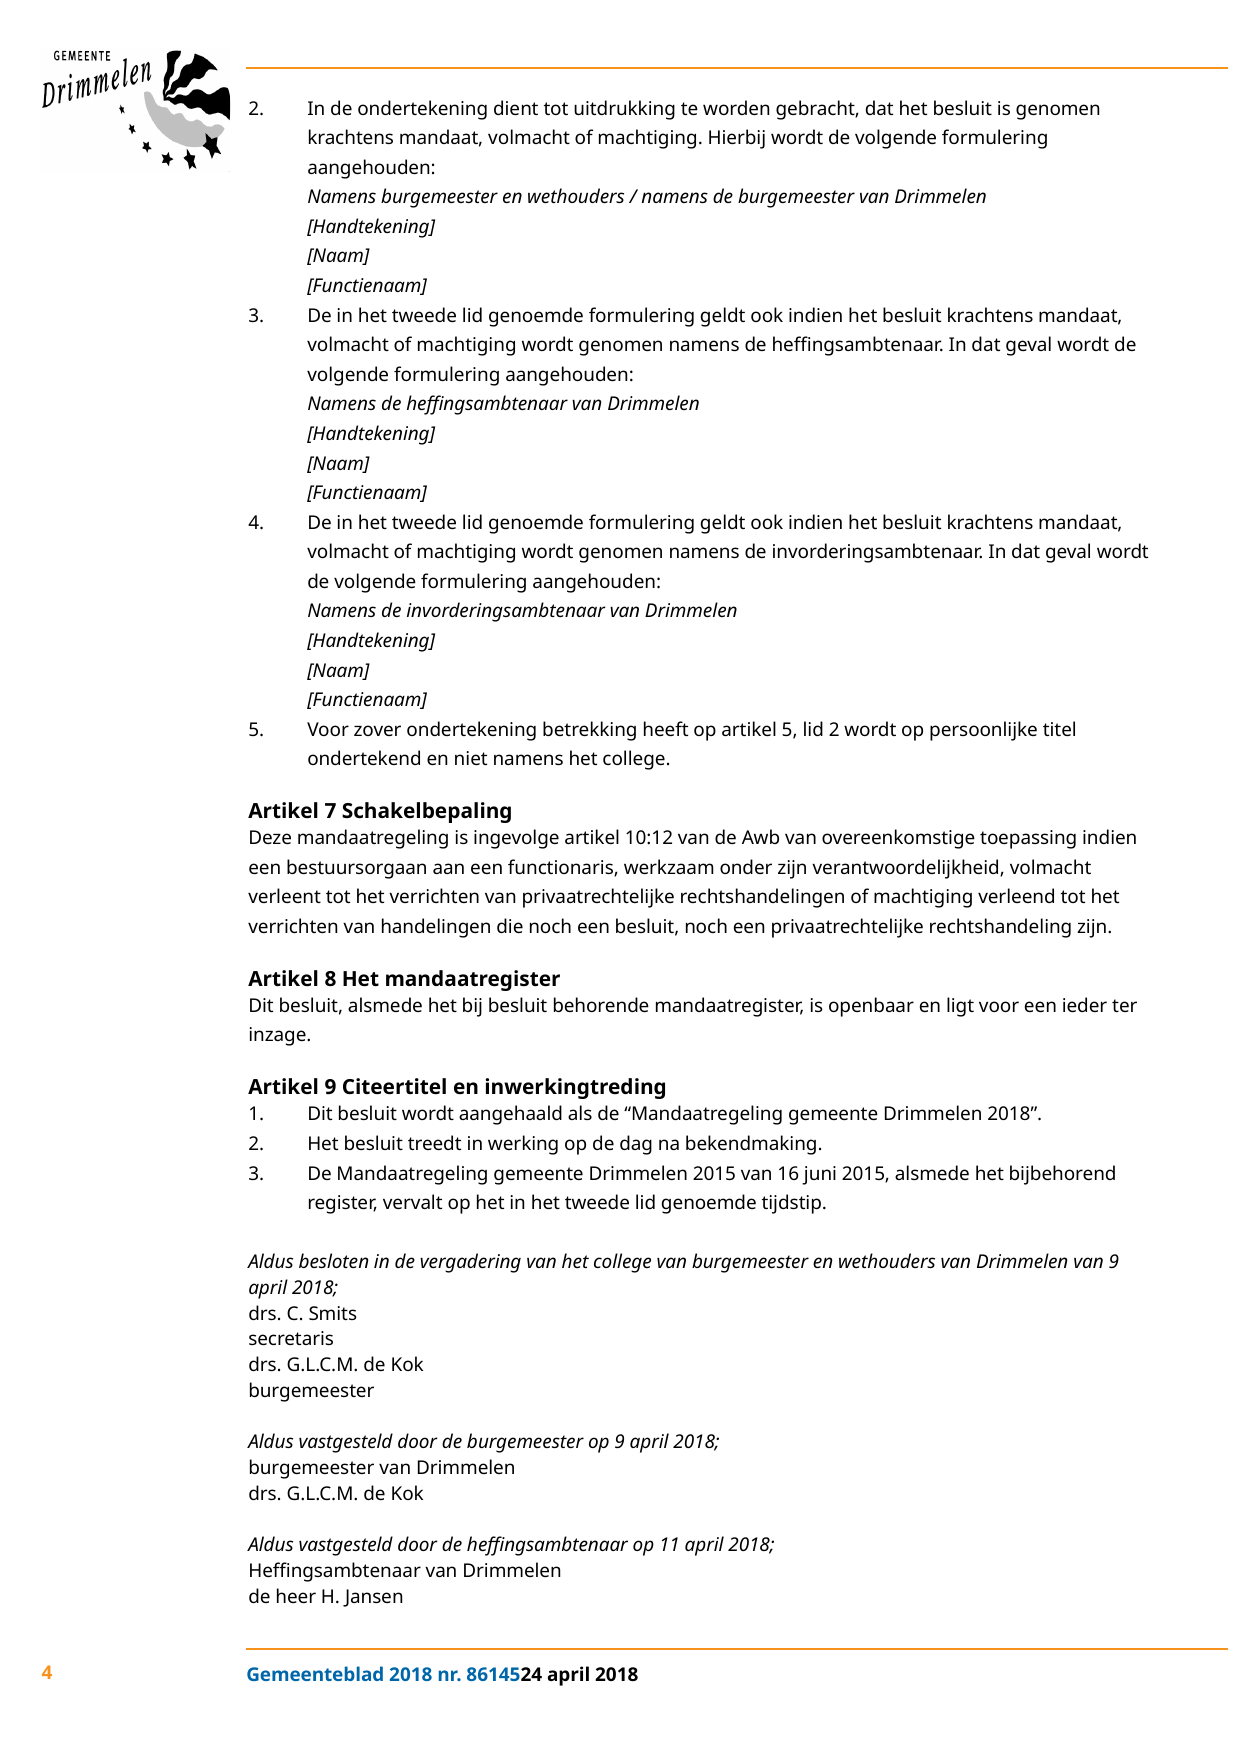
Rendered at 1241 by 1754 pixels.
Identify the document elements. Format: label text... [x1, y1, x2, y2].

list [Functienaam] [248, 686, 1152, 712]
list De in het tweede lid genoemde formulering geldt ook indien het besluit krachtens mandaat, volmacht of machtiging wordt genomen namens de invorderingsambtenaar. In dat geval wordt de volgende formulering aangehouden: [248, 509, 1152, 594]
list [Handtekening] [248, 627, 1152, 653]
list [Naam] [248, 243, 1152, 268]
list [Functienaam] [248, 479, 1152, 505]
text drs. C. Smits [248, 1300, 1152, 1326]
list In de ondertekening dient tot uitdrukking te worden gebracht, dat het besluit is genomen krachtens mandaat, volmacht of machtiging. Hierbij wordt de volgende formulering aangehouden: [248, 95, 1152, 180]
text Dit besluit, alsmede het bij besluit behorende mandaatregister, is openbaar en ligt voor een ieder ter inzage. [248, 992, 1152, 1047]
text Artikel 7 Schakelbepaling [248, 796, 1152, 824]
text burgemeester van Drimmelen [248, 1454, 1152, 1480]
list [Functienaam] [248, 272, 1152, 298]
list [Handtekening] [248, 420, 1152, 446]
text secretaris [248, 1326, 1152, 1351]
text Aldus vastgesteld door de burgemeester op 9 april 2018; [248, 1428, 1152, 1454]
text Heffingsambtenaar van Drimmelen [248, 1557, 1152, 1583]
list [Naam] [248, 450, 1152, 476]
list Dit besluit wordt aangehaald als de “Mandaatregeling gemeente Drimmelen 2018”. [248, 1101, 1152, 1126]
text burgemeester [248, 1377, 1152, 1403]
list [Handtekening] [248, 213, 1152, 239]
text Artikel 9 Citeertitel en inwerkingtreding [248, 1072, 1152, 1101]
list Voor zover ondertekening betrekking heeft op artikel 5, lid 2 wordt op persoonlijke titel ondertekend en niet namens het college. [248, 716, 1152, 771]
text Aldus besloten in de vergadering van het college van burgemeester en wethouders van Drimmelen van 9 april 2018; [248, 1248, 1152, 1300]
list Namens burgemeester en wethouders / namens de burgemeester van Drimmelen [248, 183, 1152, 209]
list De Mandaatregeling gemeente Drimmelen 2015 van 16 juni 2015, alsmede het bijbehorend register, vervalt op het in het tweede lid genoemde tijdstip. [248, 1160, 1152, 1215]
picture [41, 47, 231, 172]
list De in het tweede lid genoemde formulering geldt ook indien het besluit krachtens mandaat, volmacht of machtiging wordt genomen namens de heffingsambtenaar. In dat geval wordt de volgende formulering aangehouden: [248, 302, 1152, 387]
text drs. G.L.C.M. de Kok [248, 1351, 1152, 1377]
list Het besluit treedt in werking op de dag na bekendmaking. [248, 1130, 1152, 1156]
list [Naam] [248, 657, 1152, 683]
text Aldus vastgesteld door de heffingsambtenaar op 11 april 2018; [248, 1531, 1152, 1557]
list Namens de invorderingsambtenaar van Drimmelen [248, 598, 1152, 623]
text Deze mandaatregeling is ingevolge artikel 10:12 van de Awb van overeenkomstige toepassing indien een bestuursorgaan aan een functionaris, werkzaam onder zijn verantwoordelijkheid, volmacht verleent tot het verrichten van privaatrechtelijke rechtshandelingen of machtiging verleend tot het verrichten van handelingen die noch een besluit, noch een privaatrechtelijke rechtshandeling zijn. [248, 824, 1152, 939]
text de heer H. Jansen [248, 1583, 1152, 1609]
text Artikel 8 Het mandaatregister [248, 964, 1152, 992]
text drs. G.L.C.M. de Kok [248, 1480, 1152, 1506]
list Namens de heffingsambtenaar van Drimmelen [248, 391, 1152, 416]
